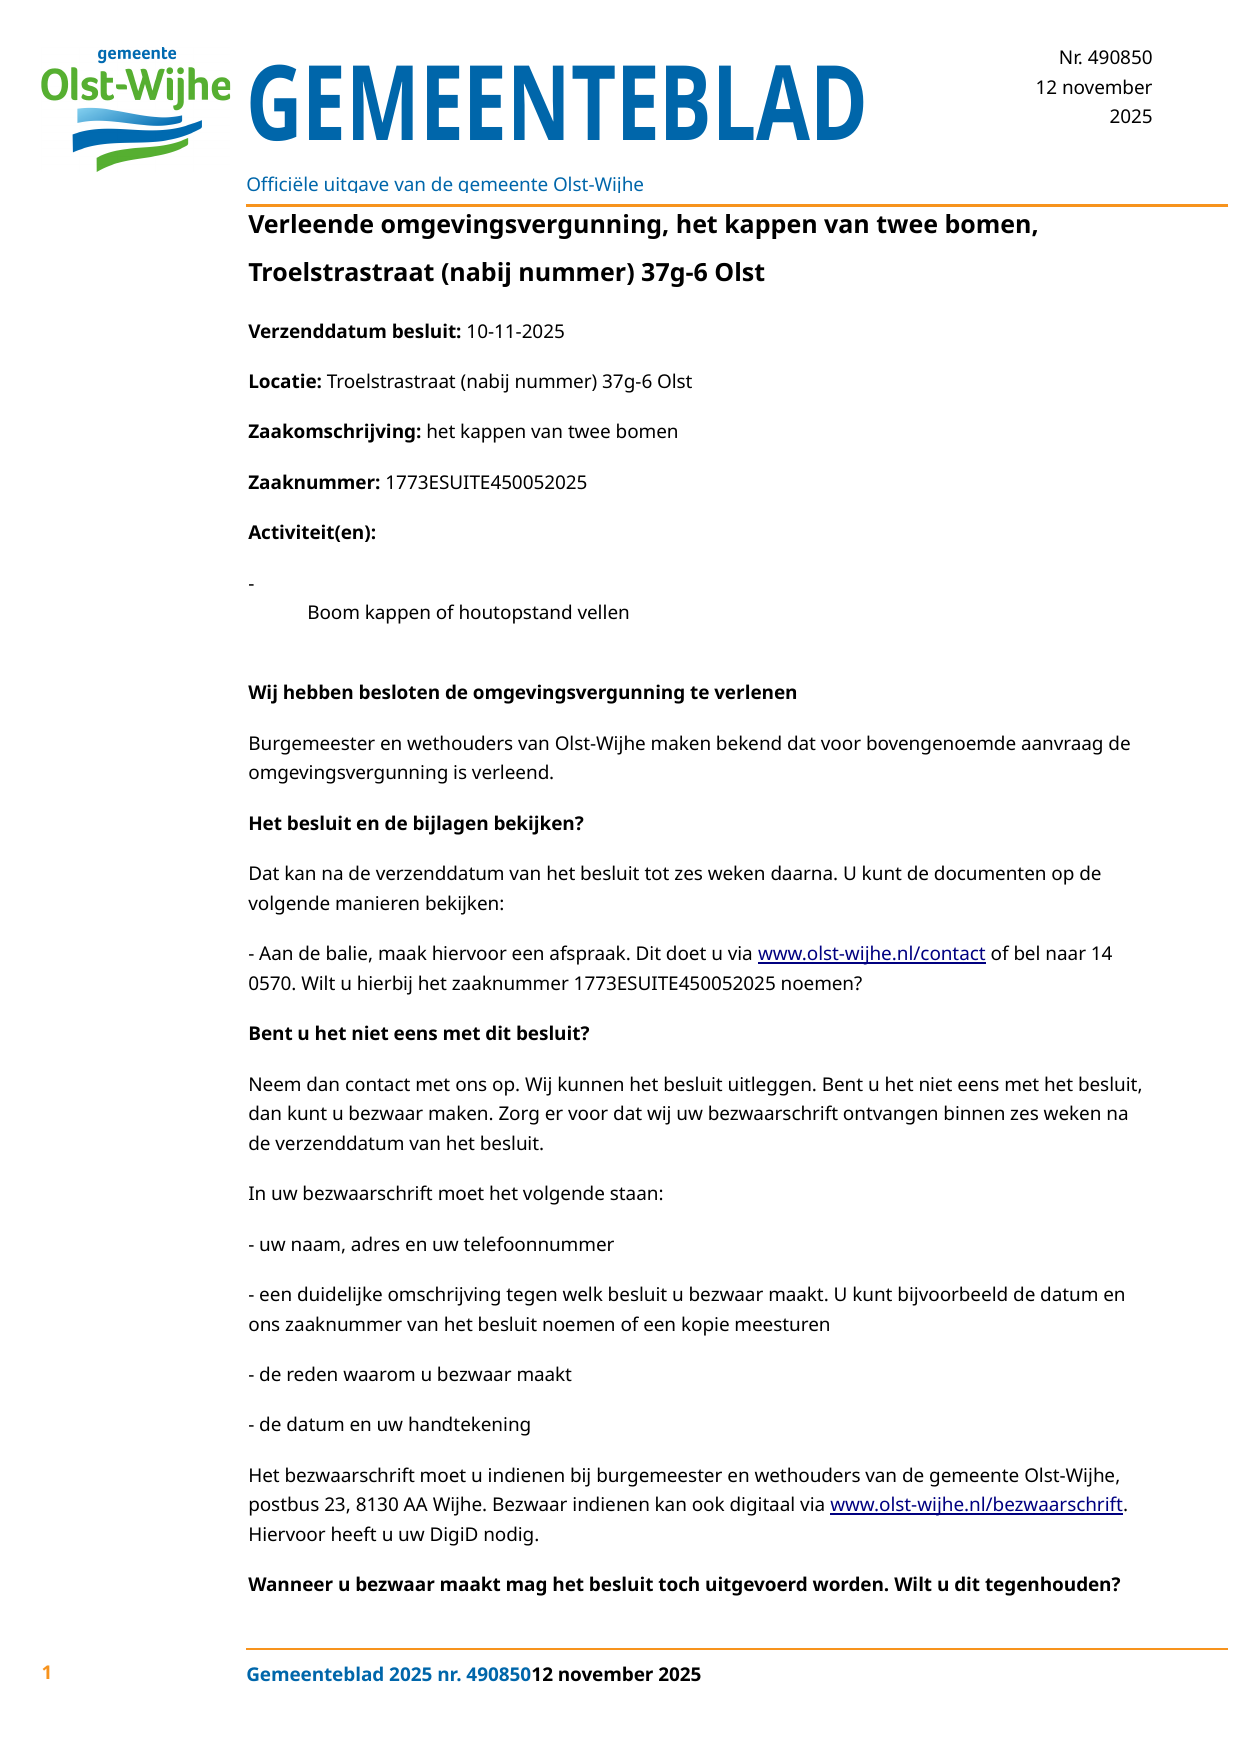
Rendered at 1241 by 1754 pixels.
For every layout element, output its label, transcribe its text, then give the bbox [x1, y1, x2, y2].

text Locatie: Troelstrastraat (nabij nummer) 37g-6 Olst [248, 368, 1152, 394]
list Boom kappen of houtopstand vellen [248, 599, 1152, 625]
text Verleende omgevingsvergunning, het kappen van twee bomen, Troelstrastraat (nabij nummer) 37g-6 Olst [248, 207, 1152, 288]
text Neem dan contact met ons op. Wij kunnen het besluit uitleggen. Bent u het niet eens met het besluit, dan kunt u bezwaar maken. Zorg er voor dat wij uw bezwaarschrift ontvangen binnen zes weken na de verzenddatum van het besluit. [248, 1071, 1152, 1156]
text Het besluit en de bijlagen bekijken? [248, 810, 1152, 836]
text Het bezwaarschrift moet u indienen bij burgemeester en wethouders van de gemeente Olst-Wijhe, postbus 23, 8130 AA Wijhe. Bezwaar indienen kan ook digitaal via www.olst-wijhe.nl/bezwaarschrift. Hiervoor heeft u uw DigiD nodig. [248, 1462, 1152, 1547]
text Bent u het niet eens met dit besluit? [248, 1020, 1152, 1046]
text In uw bezwaarschrift moet het volgende staan: [248, 1180, 1152, 1206]
text - de reden waarom u bezwaar maakt [248, 1361, 1152, 1387]
text - de datum en uw handtekening [248, 1412, 1152, 1437]
text - een duidelijke omschrijving tegen welk besluit u bezwaar maakt. U kunt bijvoorbeeld de datum en ons zaaknummer van het besluit noemen of een kopie meesturen [248, 1281, 1152, 1337]
text Burgemeester en wethouders van Olst-Wijhe maken bekend dat voor bovengenoemde aanvraag de omgevingsvergunning is verleend. [248, 730, 1152, 785]
text - uw naam, adres en uw telefoonnummer [248, 1231, 1152, 1257]
picture [41, 47, 231, 172]
text Wij hebben besloten de omgevingsvergunning te verlenen [248, 679, 1152, 705]
text Zaaknummer: 1773ESUITE450052025 [248, 469, 1152, 495]
text Activiteit(en): [248, 519, 1152, 545]
text - Aan de balie, maak hiervoor een afspraak. Dit doet u via www.olst-wijhe.nl/contact of bel naar 14 0570. Wilt u hierbij het zaaknummer 1773ESUITE450052025 noemen? [248, 940, 1152, 996]
text Wanneer u bezwaar maakt mag het besluit toch uitgevoerd worden. Wilt u dit tegenhouden? [248, 1572, 1152, 1597]
text Verzenddatum besluit: 10-11-2025 [248, 318, 1152, 344]
text Zaakomschrijving: het kappen van twee bomen [248, 419, 1152, 444]
text Dat kan na de verzenddatum van het besluit tot zes weken daarna. U kunt de documenten op de volgende manieren bekijken: [248, 860, 1152, 916]
